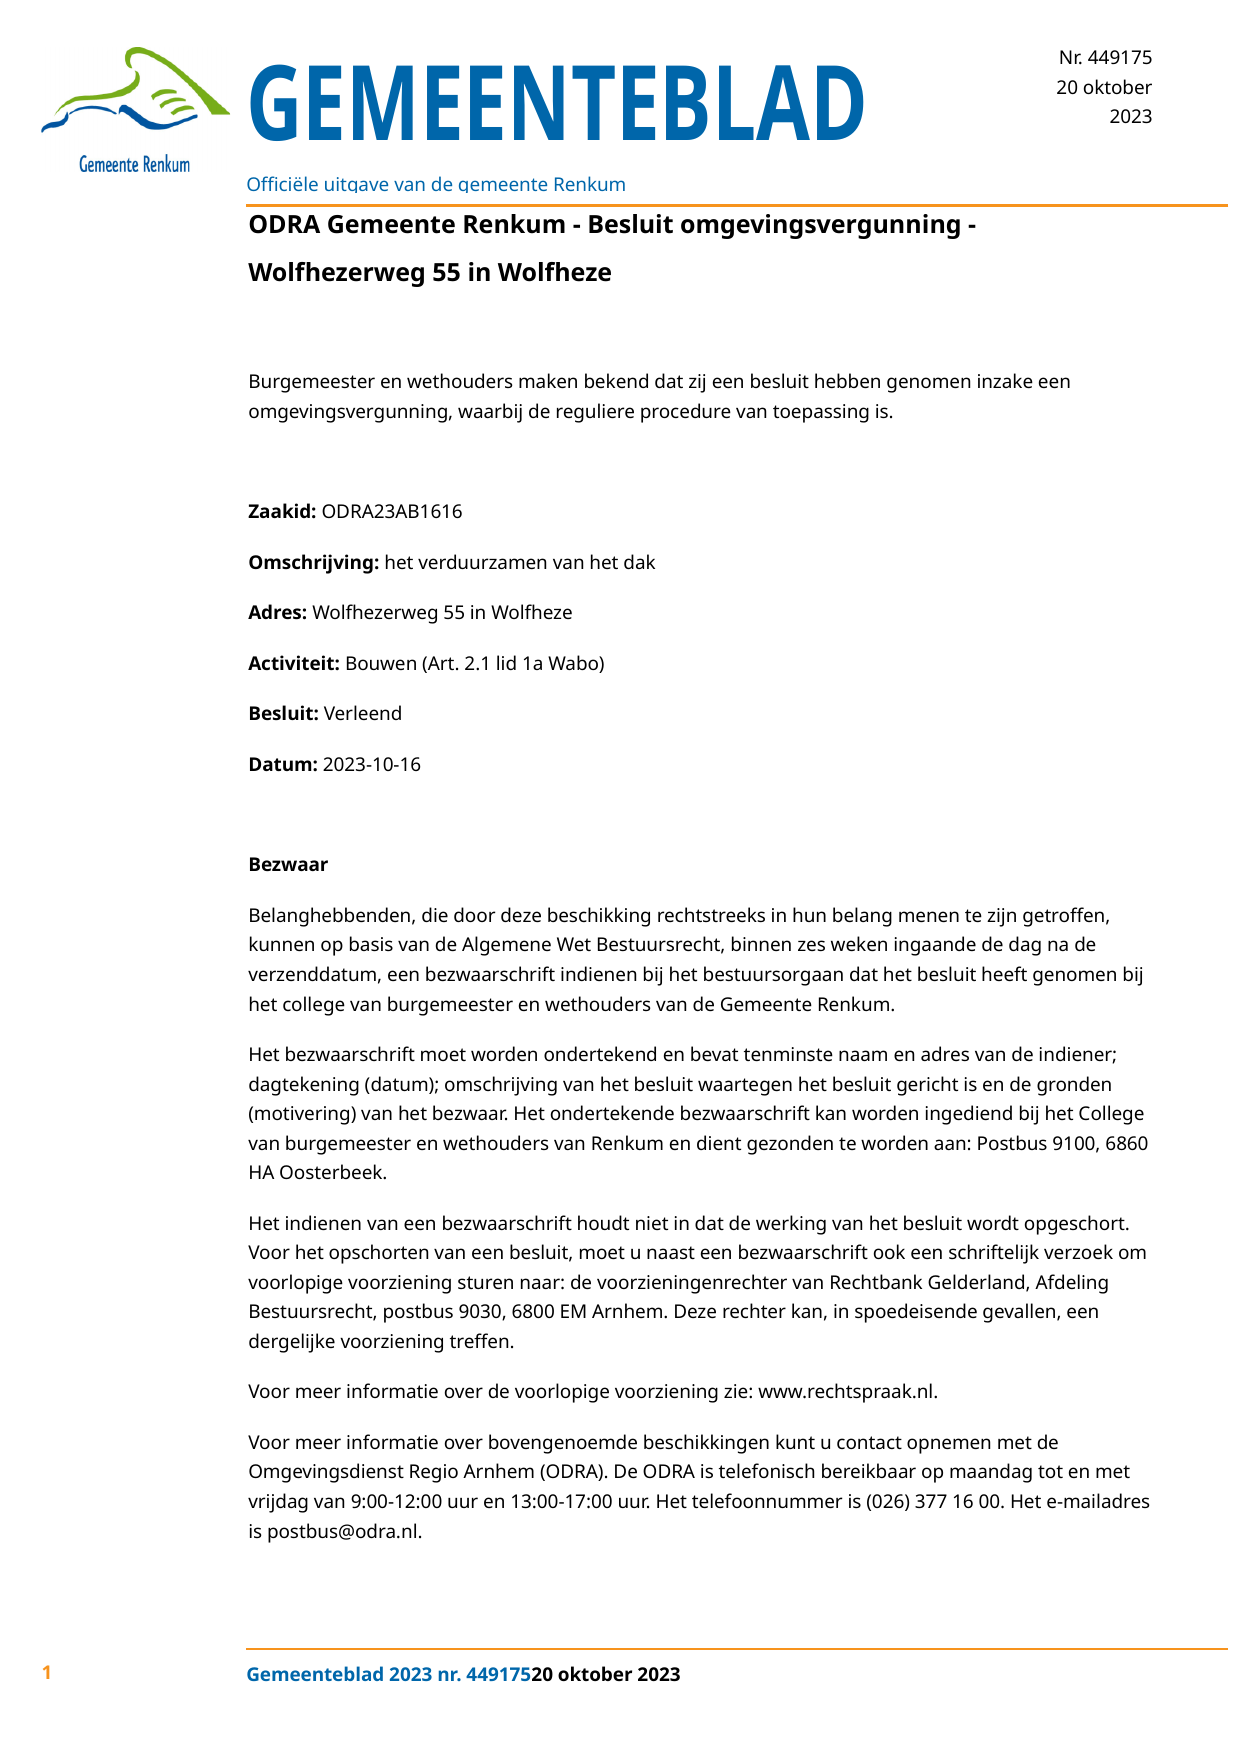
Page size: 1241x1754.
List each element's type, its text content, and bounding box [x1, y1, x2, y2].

text Bezwaar [248, 852, 1152, 877]
text Besluit: Verleend [248, 700, 1152, 726]
text Het bezwaarschrift moet worden ondertekend en bevat tenminste naam en adres van de indiener; dagtekening (datum); omschrijving van het besluit waartegen het besluit gericht is en de gronden (motivering) van het bezwaar. Het ondertekende bezwaarschrift kan worden ingediend bij het College van burgemeester en wethouders van Renkum en dient gezonden te worden aan: Postbus 9100, 6860 HA Oosterbeek. [248, 1041, 1152, 1185]
text Belanghebbenden, die door deze beschikking rechtstreeks in hun belang menen te zijn getroffen, kunnen op basis van de Algemene Wet Bestuursrecht, binnen zes weken ingaande de dag na de verzenddatum, een bezwaarschrift indienen bij het bestuursorgaan dat het besluit heeft genomen bij het college van burgemeester en wethouders van de Gemeente Renkum. [248, 902, 1152, 1017]
text Zaakid: ODRA23AB1616 [248, 499, 1152, 524]
text Datum: 2023-10-16 [248, 751, 1152, 777]
text Adres: Wolfhezerweg 55 in Wolfheze [248, 599, 1152, 625]
text Omschrijving: het verduurzamen van het dak [248, 549, 1152, 575]
picture [41, 47, 231, 172]
text Burgemeester en wethouders maken bekend dat zij een besluit hebben genomen inzake een omgevingsvergunning, waarbij de reguliere procedure van toepassing is. [248, 368, 1152, 424]
text ODRA Gemeente Renkum - Besluit omgevingsvergunning - Wolfhezerweg 55 in Wolfheze [248, 207, 1152, 288]
text Voor meer informatie over bovengenoemde beschikkingen kunt u contact opnemen met de Omgevingsdienst Regio Arnhem (ODRA). De ODRA is telefonisch bereikbaar op maandag tot en met vrijdag van 9:00-12:00 uur en 13:00-17:00 uur. Het telefoonnummer is (026) 377 16 00. Het e-mailadres is postbus@odra.nl. [248, 1429, 1152, 1544]
text Voor meer informatie over de voorlopige voorziening zie: www.rechtspraak.nl. [248, 1379, 1152, 1404]
text Het indienen van een bezwaarschrift houdt niet in dat de werking van het besluit wordt opgeschort. Voor het opschorten van een besluit, moet u naast een bezwaarschrift ook een schriftelijk verzoek om voorlopige voorziening sturen naar: de voorzieningenrechter van Rechtbank Gelderland, Afdeling Bestuursrecht, postbus 9030, 6800 EM Arnhem. Deze rechter kan, in spoedeisende gevallen, een dergelijke voorziening treffen. [248, 1210, 1152, 1354]
text Activiteit: Bouwen (Art. 2.1 lid 1a Wabo) [248, 650, 1152, 676]
